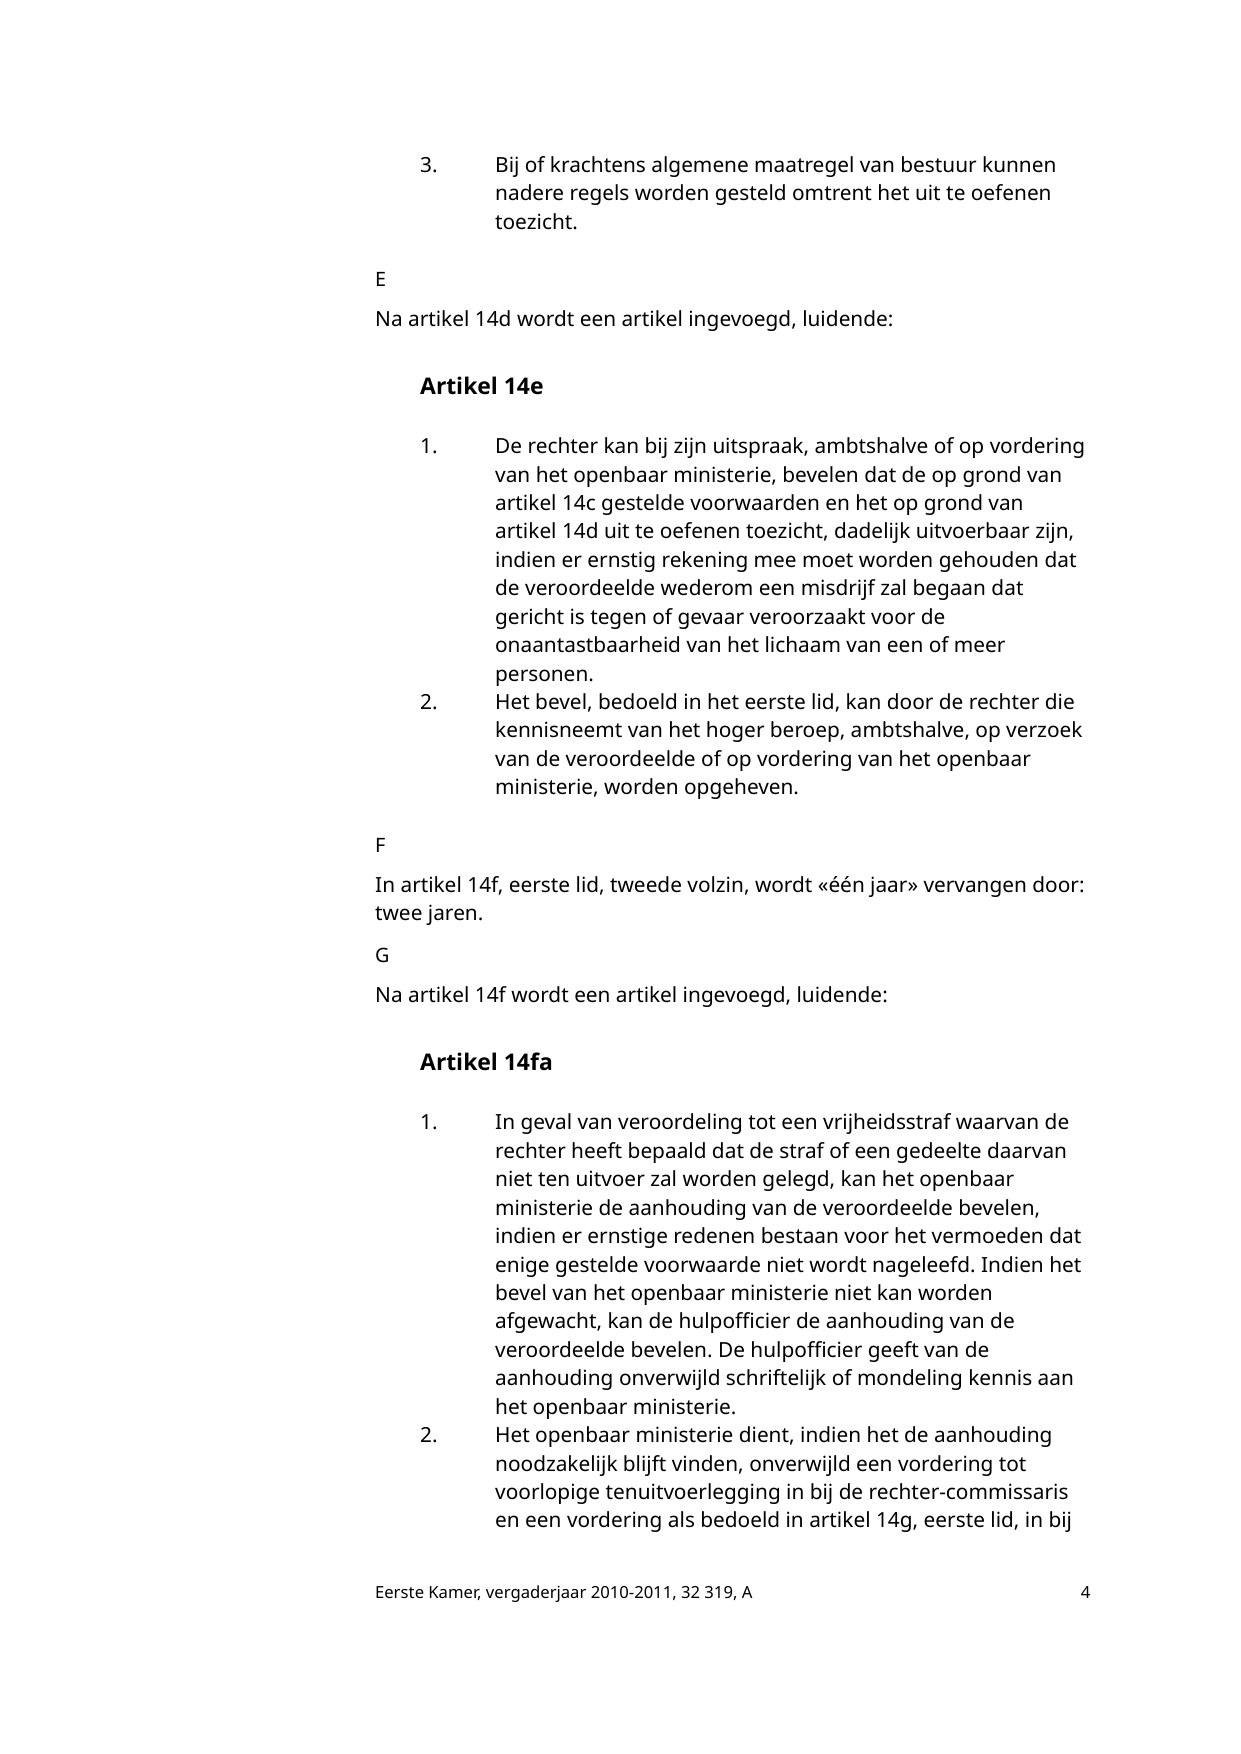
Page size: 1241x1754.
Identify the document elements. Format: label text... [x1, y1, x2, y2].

text F [375, 831, 1090, 858]
text E [375, 265, 1090, 292]
text In artikel 14f, eerste lid, tweede volzin, wordt «één jaar» vervangen door: twee jaren. [375, 870, 1090, 927]
list Bij of krachtens algemene maatregel van bestuur kunnen nadere regels worden gesteld omtrent het uit te oefenen toezicht. [420, 150, 1090, 235]
text Na artikel 14d wordt een artikel ingevoegd, luidende: [375, 304, 1090, 332]
list Het bevel, bedoeld in het eerste lid, kan door de rechter die kennisneemt van het hoger beroep, ambtshalve, op verzoek van de veroordeelde of op vordering van het openbaar ministerie, worden opgeheven. [420, 687, 1090, 801]
list Het openbaar ministerie dient, indien het de aanhouding noodzakelijk blijft vinden, onverwijld een vordering tot voorlopige tenuitvoerlegging in bij de rechter-commissaris en een vordering als bedoeld in artikel 14g, eerste lid, in bij [420, 1420, 1090, 1534]
list De rechter kan bij zijn uitspraak, ambtshalve of op vordering van het openbaar ministerie, bevelen dat de op grond van artikel 14c gestelde voorwaarden en het op grond van artikel 14d uit te oefenen toezicht, dadelijk uitvoerbaar zijn, indien er ernstig rekening mee moet worden gehouden dat de veroordeelde wederom een misdrijf zal begaan dat gericht is tegen of gevaar veroorzaakt voor de onaantastbaarheid van het lichaam van een of meer personen. [420, 431, 1090, 687]
list In geval van veroordeling tot een vrijheidsstraf waarvan de rechter heeft bepaald dat de straf of een gedeelte daarvan niet ten uitvoer zal worden gelegd, kan het openbaar ministerie de aanhouding van de veroordeelde bevelen, indien er ernstige redenen bestaan voor het vermoeden dat enige gestelde voorwaarde niet wordt nageleefd. Indien het bevel van het openbaar ministerie niet kan worden afgewacht, kan de hulpofficier de aanhouding van de veroordeelde bevelen. De hulpofficier geeft van de aanhouding onverwijld schriftelijk of mondeling kennis aan het openbaar ministerie. [420, 1107, 1090, 1420]
subtitle Artikel 14fa [420, 1046, 1090, 1077]
text G [375, 942, 1090, 968]
subtitle Artikel 14e [420, 370, 1090, 401]
text Na artikel 14f wordt een artikel ingevoegd, luidende: [375, 980, 1090, 1009]
